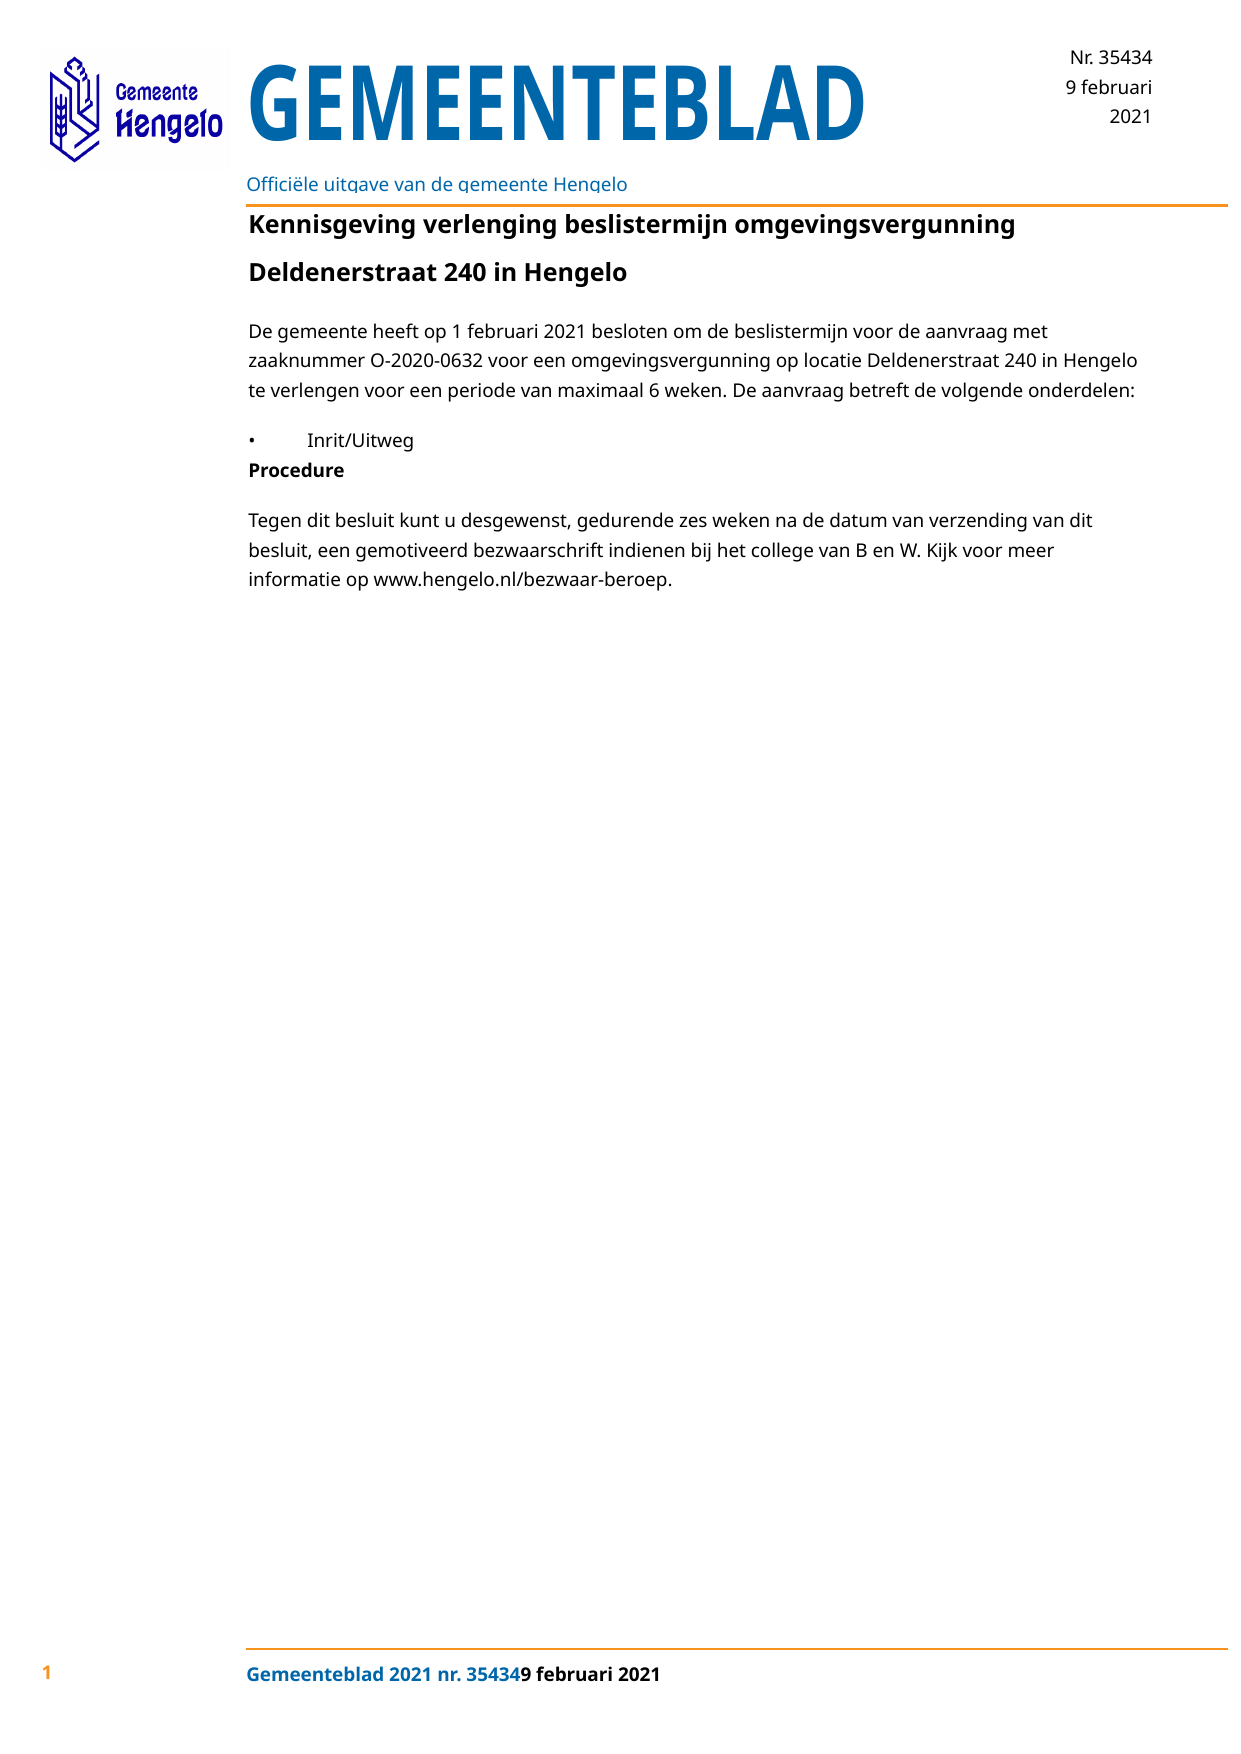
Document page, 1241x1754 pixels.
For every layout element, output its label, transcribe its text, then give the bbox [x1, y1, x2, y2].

text De gemeente heeft op 1 februari 2021 besloten om de beslistermijn voor de aanvraag met zaaknummer O-2020-0632 voor een omgevingsvergunning op locatie Deldenerstraat 240 in Hengelo te verlengen voor een periode van maximaal 6 weken. De aanvraag betreft de volgende onderdelen: [248, 318, 1152, 403]
picture [41, 47, 231, 172]
text Tegen dit besluit kunt u desgewenst, gedurende zes weken na de datum van verzending van dit besluit, een gemotiveerd bezwaarschrift indienen bij het college van B en W. Kijk voor meer informatie op www.hengelo.nl/bezwaar-beroep. [248, 507, 1152, 592]
list Inrit/Uitweg [248, 427, 1152, 453]
text Kennisgeving verlenging beslistermijn omgevingsvergunning Deldenerstraat 240 in Hengelo [248, 207, 1152, 288]
text Procedure [248, 457, 1152, 483]
